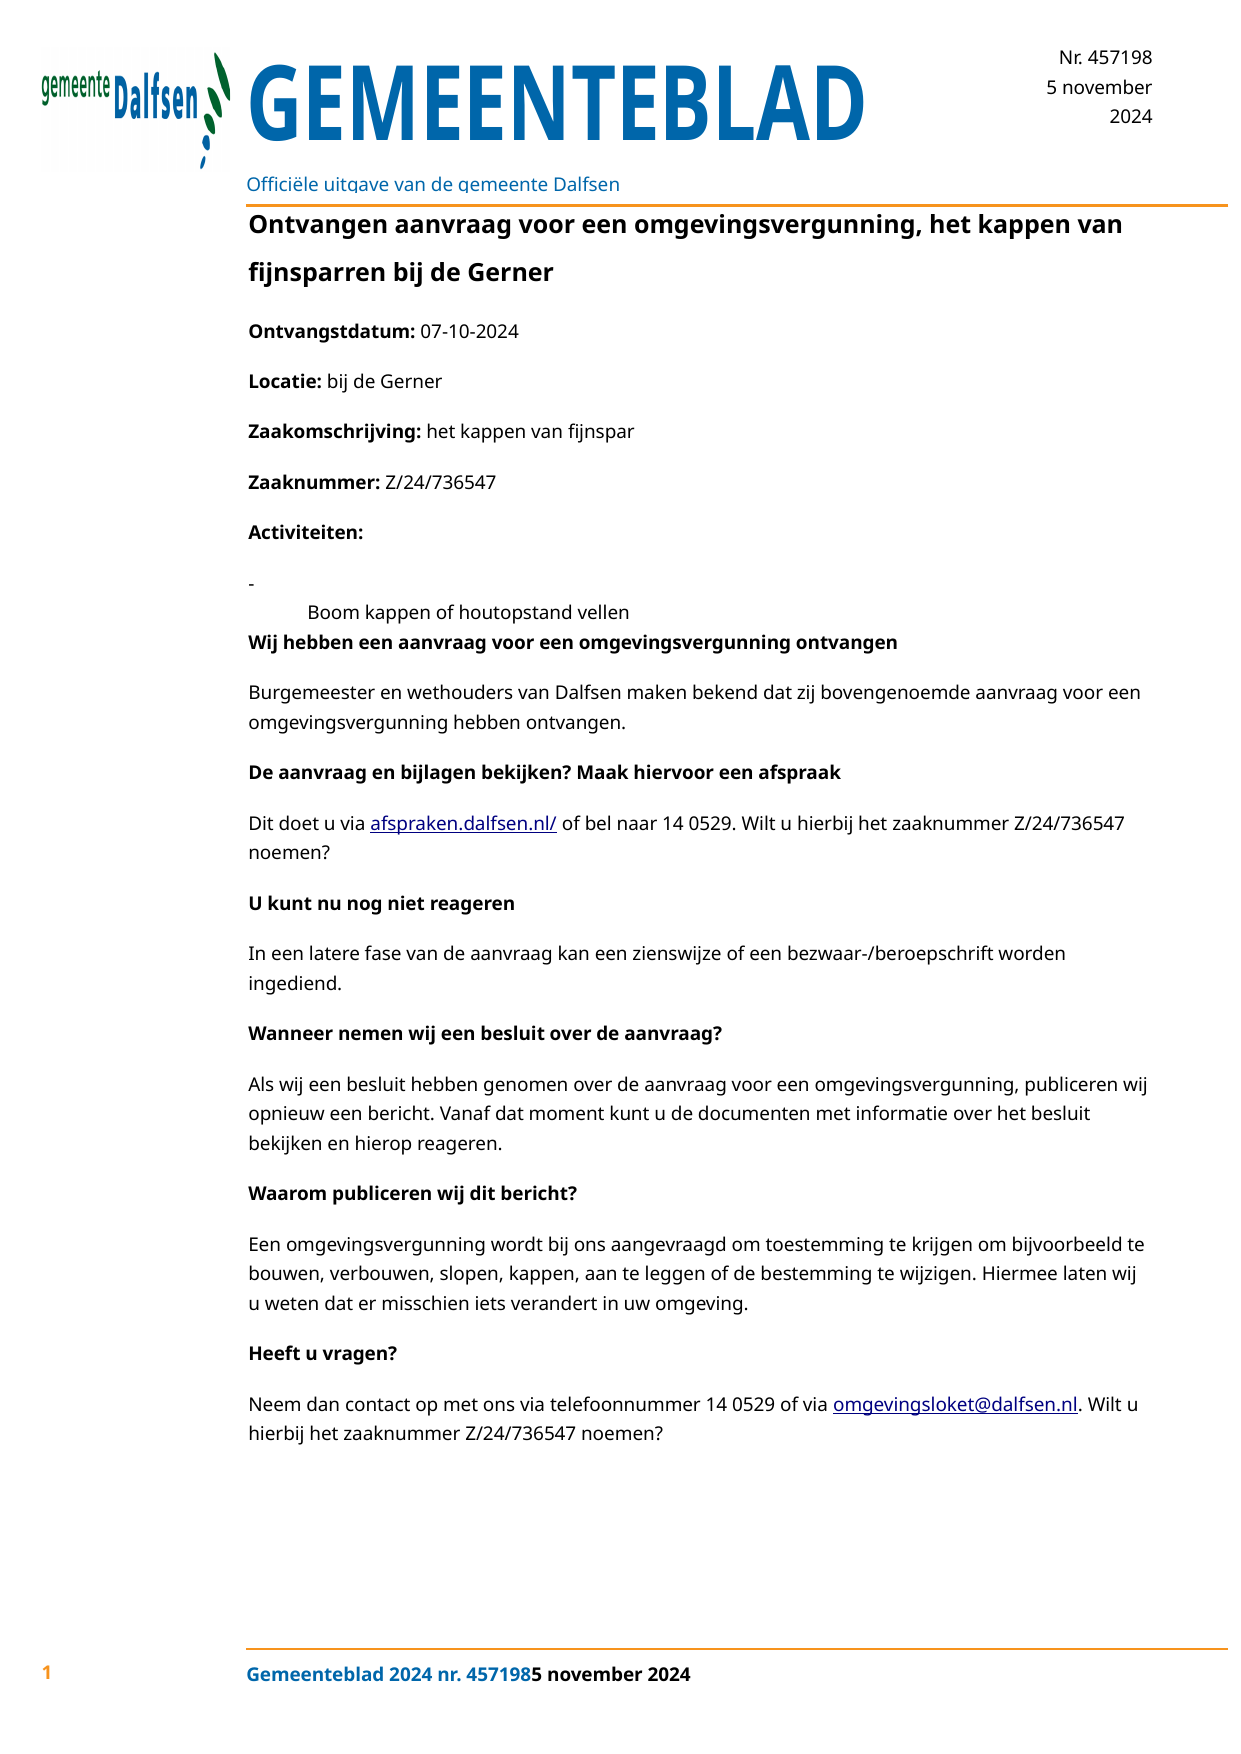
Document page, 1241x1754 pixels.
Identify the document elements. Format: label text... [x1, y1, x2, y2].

text Wanneer nemen wij een besluit over de aanvraag? [248, 1020, 1152, 1046]
text Burgemeester en wethouders van Dalfsen maken bekend dat zij bovengenoemde aanvraag voor een omgevingsvergunning hebben ontvangen. [248, 679, 1152, 735]
text Activiteiten: [248, 519, 1152, 545]
text Zaakomschrijving: het kappen van fijnspar [248, 419, 1152, 444]
text Heeft u vragen? [248, 1340, 1152, 1366]
text Wij hebben een aanvraag voor een omgevingsvergunning ontvangen [248, 629, 1152, 655]
text Dit doet u via afspraken.dalfsen.nl/ of bel naar 14 0529. Wilt u hierbij het zaaknummer Z/24/736547 noemen? [248, 810, 1152, 865]
text Ontvangen aanvraag voor een omgevingsvergunning, het kappen van fijnsparren bij de Gerner [248, 207, 1152, 288]
text Waarom publiceren wij dit bericht? [248, 1180, 1152, 1206]
text Neem dan contact op met ons via telefoonnummer 14 0529 of via omgevingsloket@dalfsen.nl. Wilt u hierbij het zaaknummer Z/24/736547 noemen? [248, 1391, 1152, 1446]
text Een omgevingsvergunning wordt bij ons aangevraagd om toestemming te krijgen om bijvoorbeeld te bouwen, verbouwen, slopen, kappen, aan te leggen of de bestemming te wijzigen. Hiermee laten wij u weten dat er misschien iets verandert in uw omgeving. [248, 1231, 1152, 1316]
list Boom kappen of houtopstand vellen [248, 599, 1152, 625]
text Als wij een besluit hebben genomen over de aanvraag voor een omgevingsvergunning, publiceren wij opnieuw een bericht. Vanaf dat moment kunt u de documenten met informatie over het besluit bekijken en hierop reageren. [248, 1071, 1152, 1156]
text U kunt nu nog niet reageren [248, 890, 1152, 916]
picture [41, 47, 231, 172]
text De aanvraag en bijlagen bekijken? Maak hiervoor een afspraak [248, 759, 1152, 785]
text Ontvangstdatum: 07-10-2024 [248, 318, 1152, 344]
text Locatie: bij de Gerner [248, 368, 1152, 394]
text Zaaknummer: Z/24/736547 [248, 469, 1152, 495]
text In een latere fase van de aanvraag kan een zienswijze of een bezwaar-/beroepschrift worden ingediend. [248, 940, 1152, 996]
